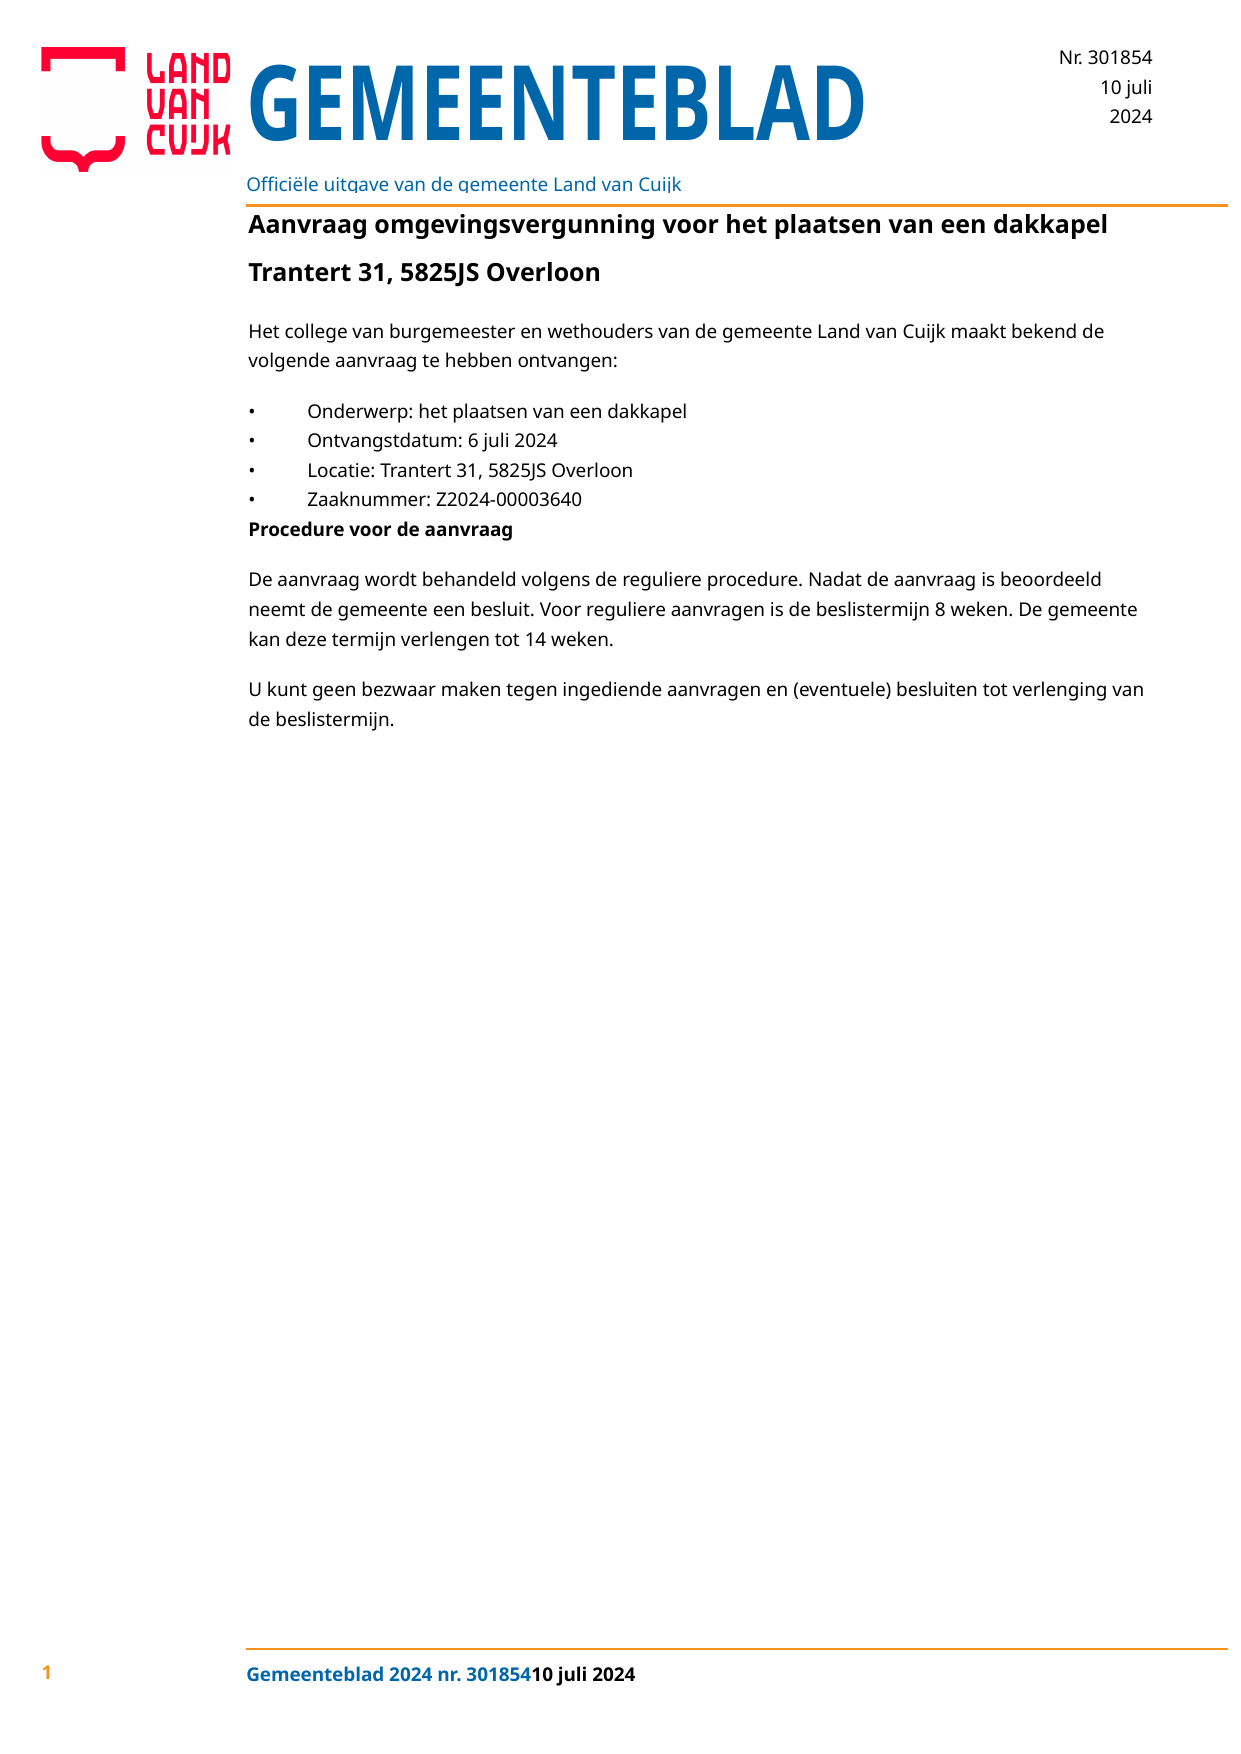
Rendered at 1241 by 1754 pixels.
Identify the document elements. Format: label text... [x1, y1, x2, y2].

list Ontvangstdatum: 6 juli 2024 [248, 427, 1152, 453]
picture [41, 47, 231, 172]
text Het college van burgemeester en wethouders van de gemeente Land van Cuijk maakt bekend de volgende aanvraag te hebben ontvangen: [248, 318, 1152, 373]
text Aanvraag omgevingsvergunning voor het plaatsen van een dakkapel Trantert 31, 5825JS Overloon [248, 207, 1152, 288]
text De aanvraag wordt behandeld volgens de reguliere procedure. Nadat de aanvraag is beoordeeld neemt de gemeente een besluit. Voor reguliere aanvragen is de beslistermijn 8 weken. De gemeente kan deze termijn verlengen tot 14 weken. [248, 567, 1152, 652]
list Locatie: Trantert 31, 5825JS Overloon [248, 457, 1152, 483]
text Procedure voor de aanvraag [248, 516, 1152, 542]
list Zaaknummer: Z2024-00003640 [248, 487, 1152, 512]
list Onderwerp: het plaatsen van een dakkapel [248, 398, 1152, 424]
text U kunt geen bezwaar maken tegen ingediende aanvragen en (eventuele) besluiten tot verlenging van de beslistermijn. [248, 676, 1152, 732]
